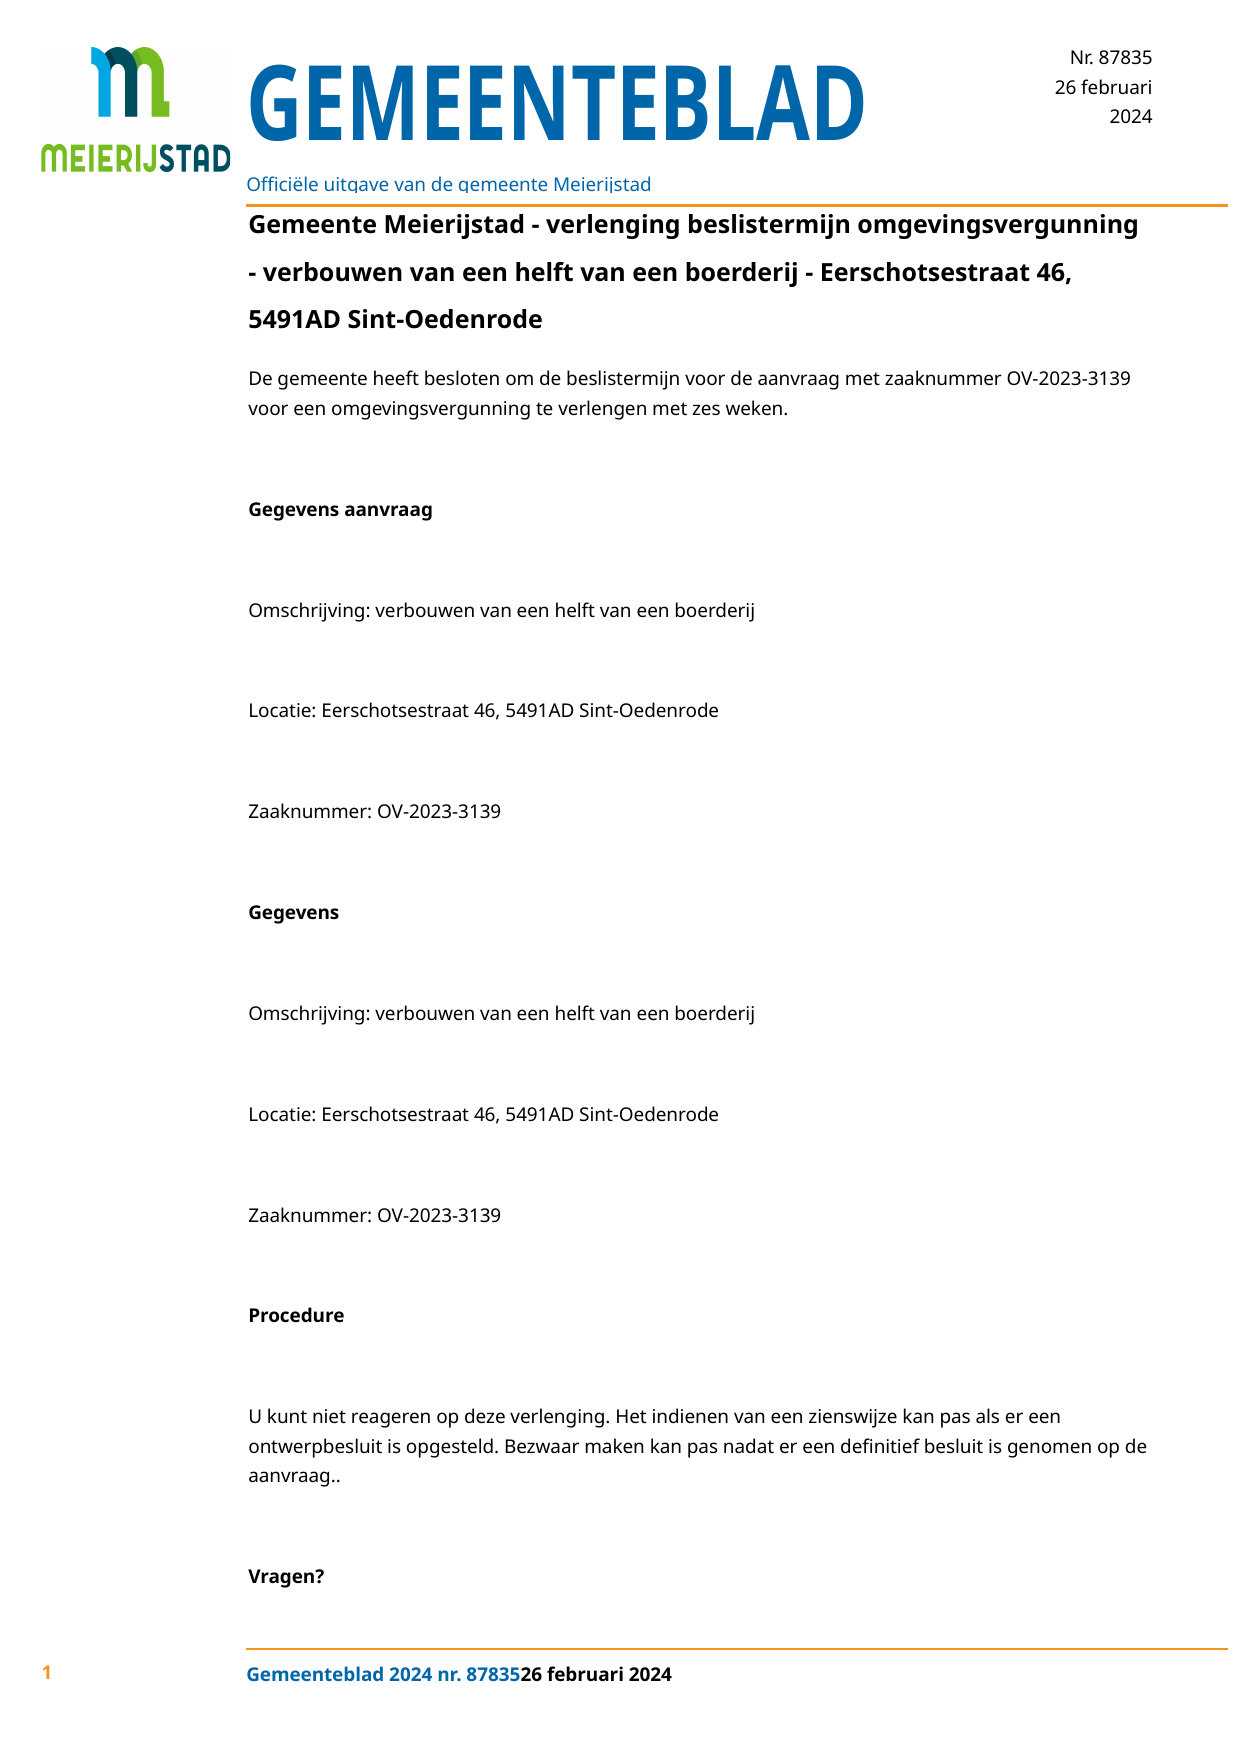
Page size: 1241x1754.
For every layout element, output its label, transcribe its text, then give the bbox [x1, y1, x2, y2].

text Omschrijving: verbouwen van een helft van een boerderij [248, 1000, 1152, 1026]
text Gemeente Meierijstad - verlenging beslistermijn omgevingsvergunning - verbouwen van een helft van een boerderij - Eerschotsestraat 46, 5491AD Sint-Oedenrode [248, 207, 1152, 336]
text Locatie: Eerschotsestraat 46, 5491AD Sint-Oedenrode [248, 698, 1152, 723]
text De gemeente heeft besloten om de beslistermijn voor de aanvraag met zaaknummer OV-2023-3139 voor een omgevingsvergunning te verlengen met zes weken. [248, 366, 1152, 421]
text Gegevens aanvraag [248, 496, 1152, 522]
text U kunt niet reageren op deze verlenging. Het indienen van een zienswijze kan pas als er een ontwerpbesluit is opgesteld. Bezwaar maken kan pas nadat er een definitief besluit is genomen op de aanvraag.. [248, 1403, 1152, 1488]
text Gegevens [248, 899, 1152, 925]
text Procedure [248, 1303, 1152, 1328]
text Omschrijving: verbouwen van een helft van een boerderij [248, 597, 1152, 622]
text Locatie: Eerschotsestraat 46, 5491AD Sint-Oedenrode [248, 1101, 1152, 1127]
text Zaaknummer: OV-2023-3139 [248, 798, 1152, 824]
text Zaaknummer: OV-2023-3139 [248, 1202, 1152, 1227]
picture [41, 47, 231, 172]
text Vragen? [248, 1563, 1152, 1589]
